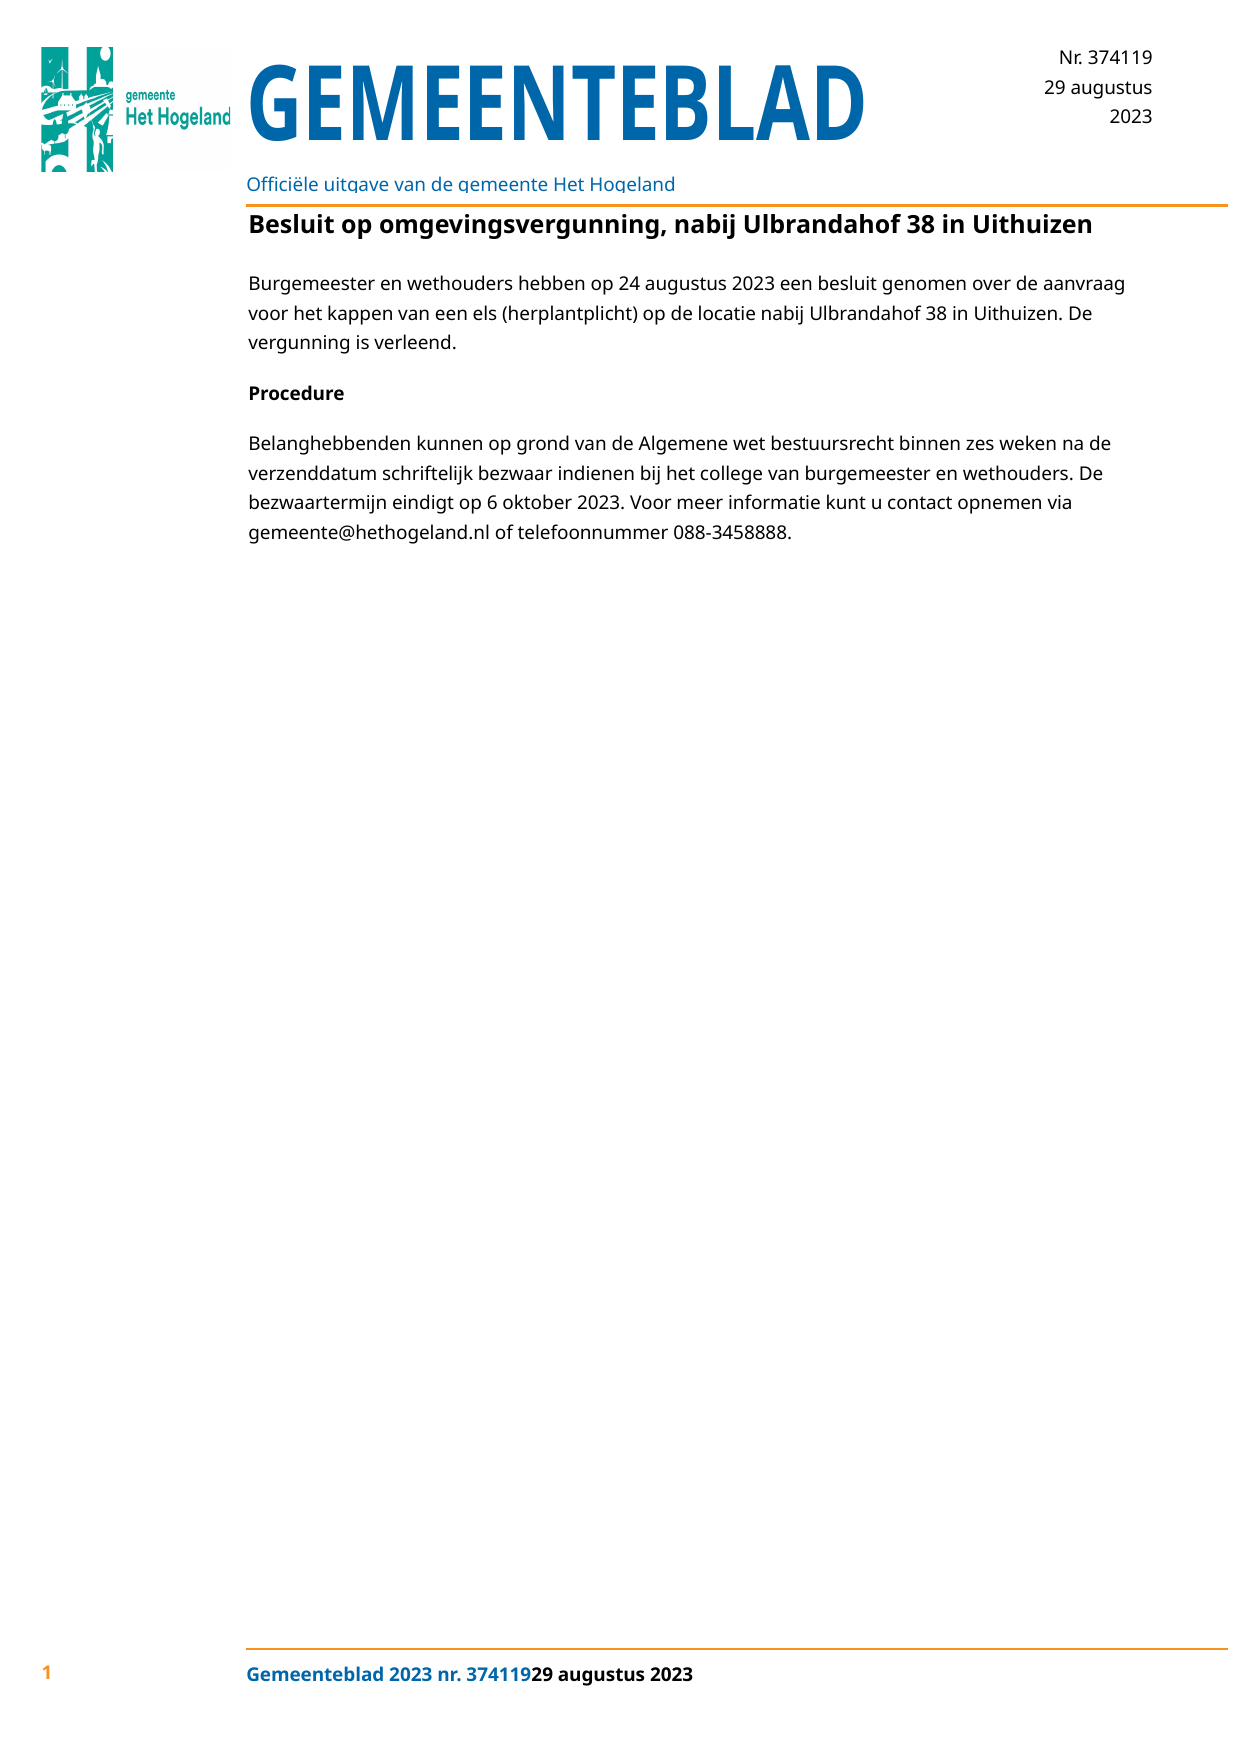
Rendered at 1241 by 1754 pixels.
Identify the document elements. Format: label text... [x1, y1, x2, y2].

picture [41, 47, 231, 172]
text Belanghebbenden kunnen op grond van de Algemene wet bestuursrecht binnen zes weken na de verzenddatum schriftelijk bezwaar indienen bij het college van burgemeester en wethouders. De bezwaartermijn eindigt op 6 oktober 2023. Voor meer informatie kunt u contact opnemen via gemeente@hethogeland.nl of telefoonnummer 088-3458888. [248, 430, 1152, 545]
text Burgemeester en wethouders hebben op 24 augustus 2023 een besluit genomen over de aanvraag voor het kappen van een els (herplantplicht) op de locatie nabij Ulbrandahof 38 in Uithuizen. De vergunning is verleend. [248, 270, 1152, 355]
text Besluit op omgevingsvergunning, nabij Ulbrandahof 38 in Uithuizen [248, 207, 1152, 241]
text Procedure [248, 380, 1152, 406]
